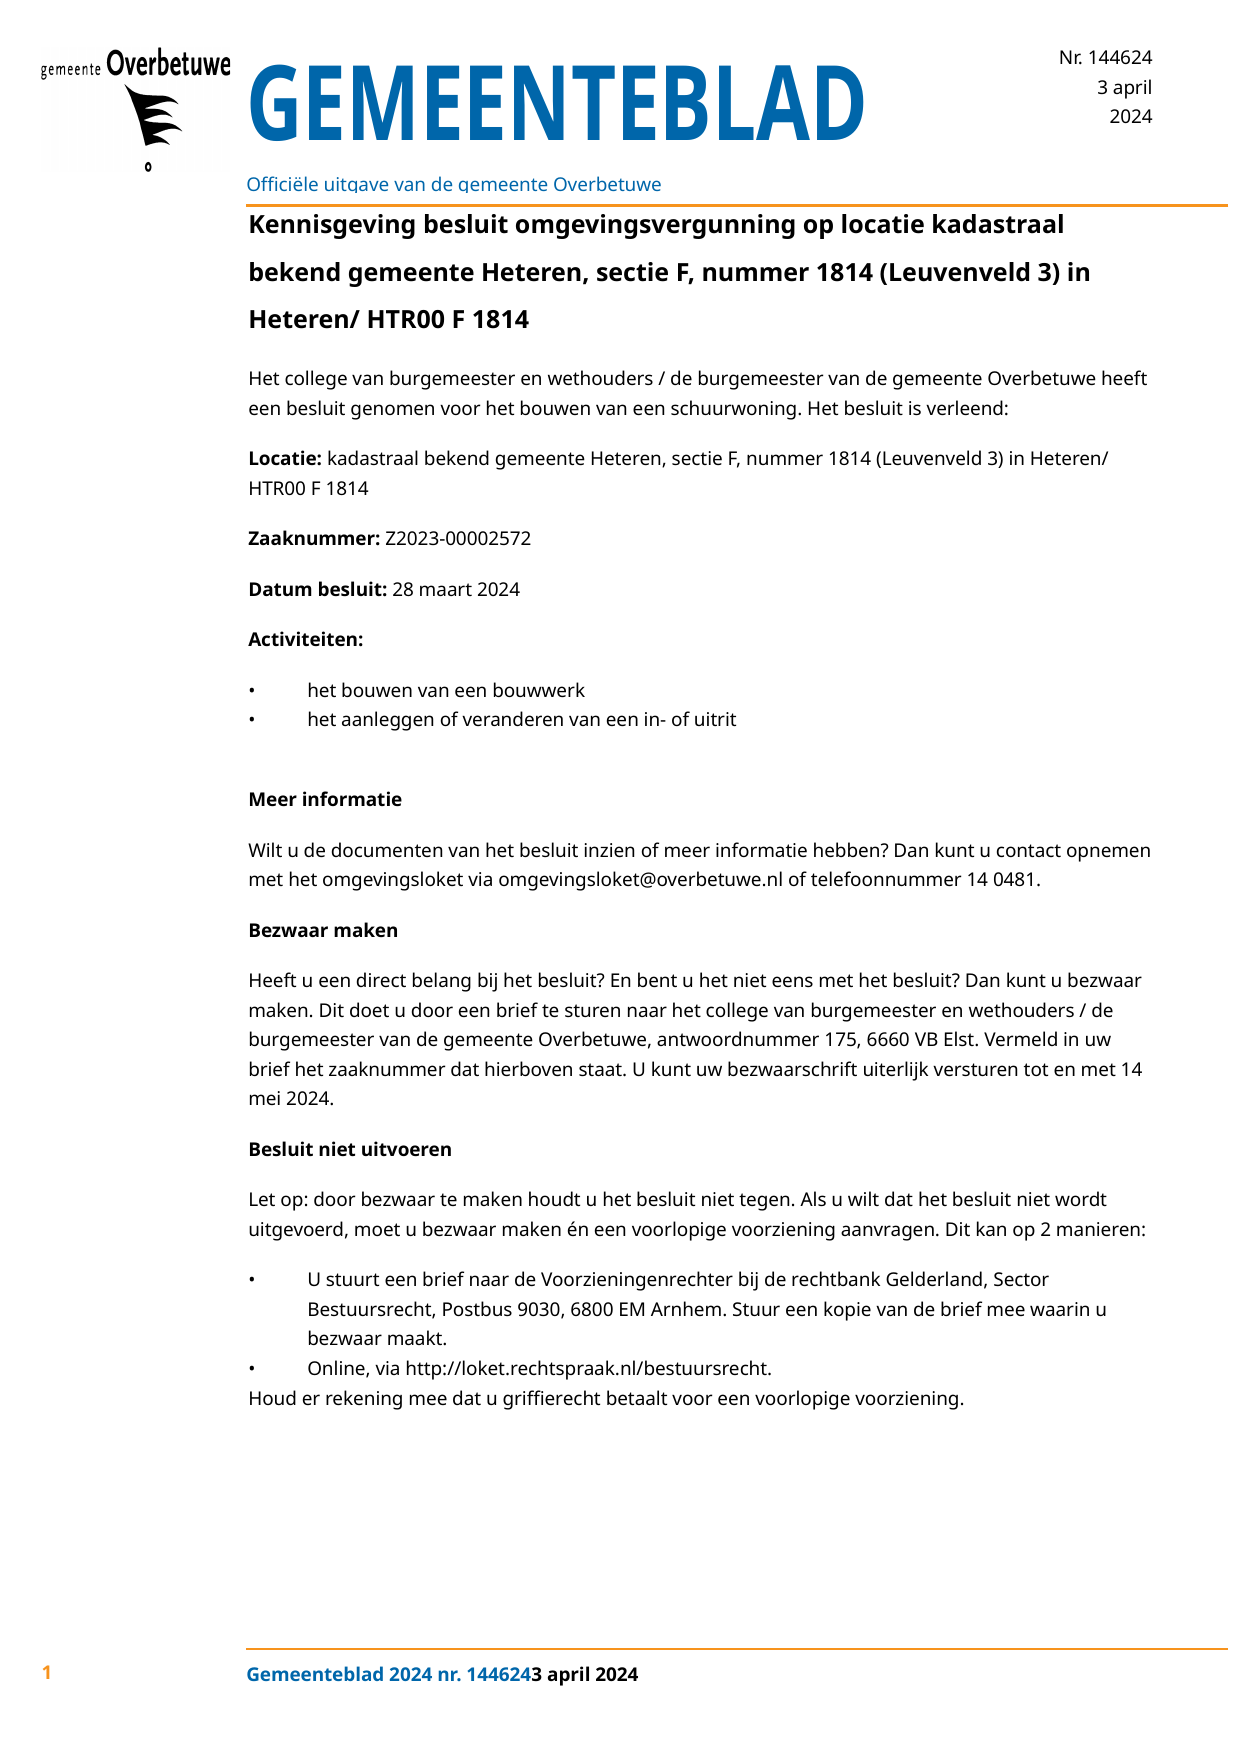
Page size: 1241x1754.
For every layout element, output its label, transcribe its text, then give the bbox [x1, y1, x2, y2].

list het aanleggen of veranderen van een in- of uitrit [248, 706, 1152, 732]
text Let op: door bezwaar te maken houdt u het besluit niet tegen. Als u wilt dat het besluit niet wordt uitgevoerd, moet u bezwaar maken én een voorlopige voorziening aanvragen. Dit kan op 2 manieren: [248, 1186, 1152, 1242]
picture [41, 47, 231, 172]
list Online, via http://loket.rechtspraak.nl/bestuursrecht. [248, 1355, 1152, 1381]
text Meer informatie [248, 786, 1152, 812]
list het bouwen van een bouwwerk [248, 677, 1152, 702]
text Zaaknummer: Z2023-00002572 [248, 526, 1152, 551]
list U stuurt een brief naar de Voorzieningenrechter bij de rechtbank Gelderland, Sector Bestuursrecht, Postbus 9030, 6800 EM Arnhem. Stuur een kopie van de brief mee waarin u bezwaar maakt. [248, 1266, 1152, 1351]
text Locatie: kadastraal bekend gemeente Heteren, sectie F, nummer 1814 (Leuvenveld 3) in Heteren/ HTR00 F 1814 [248, 446, 1152, 501]
text Bezwaar maken [248, 917, 1152, 942]
text Besluit niet uitvoeren [248, 1136, 1152, 1162]
text Activiteiten: [248, 626, 1152, 652]
text Het college van burgemeester en wethouders / de burgemeester van de gemeente Overbetuwe heeft een besluit genomen voor het bouwen van een schuurwoning. Het besluit is verleend: [248, 366, 1152, 421]
text Heeft u een direct belang bij het besluit? En bent u het niet eens met het besluit? Dan kunt u bezwaar maken. Dit doet u door een brief te sturen naar het college van burgemeester en wethouders / de burgemeester van de gemeente Overbetuwe, antwoordnummer 175, 6660 VB Elst. Vermeld in uw brief het zaaknummer dat hierboven staat. U kunt uw bezwaarschrift uiterlijk versturen tot en met 14 mei 2024. [248, 967, 1152, 1111]
text Houd er rekening mee dat u griffierecht betaalt voor een voorlopige voorziening. [248, 1385, 1152, 1410]
text Kennisgeving besluit omgevingsvergunning op locatie kadastraal bekend gemeente Heteren, sectie F, nummer 1814 (Leuvenveld 3) in Heteren/ HTR00 F 1814 [248, 207, 1152, 336]
text Wilt u de documenten van het besluit inzien of meer informatie hebben? Dan kunt u contact opnemen met het omgevingsloket via omgevingsloket@overbetuwe.nl of telefoonnummer 14 0481. [248, 837, 1152, 892]
text Datum besluit: 28 maart 2024 [248, 576, 1152, 602]
